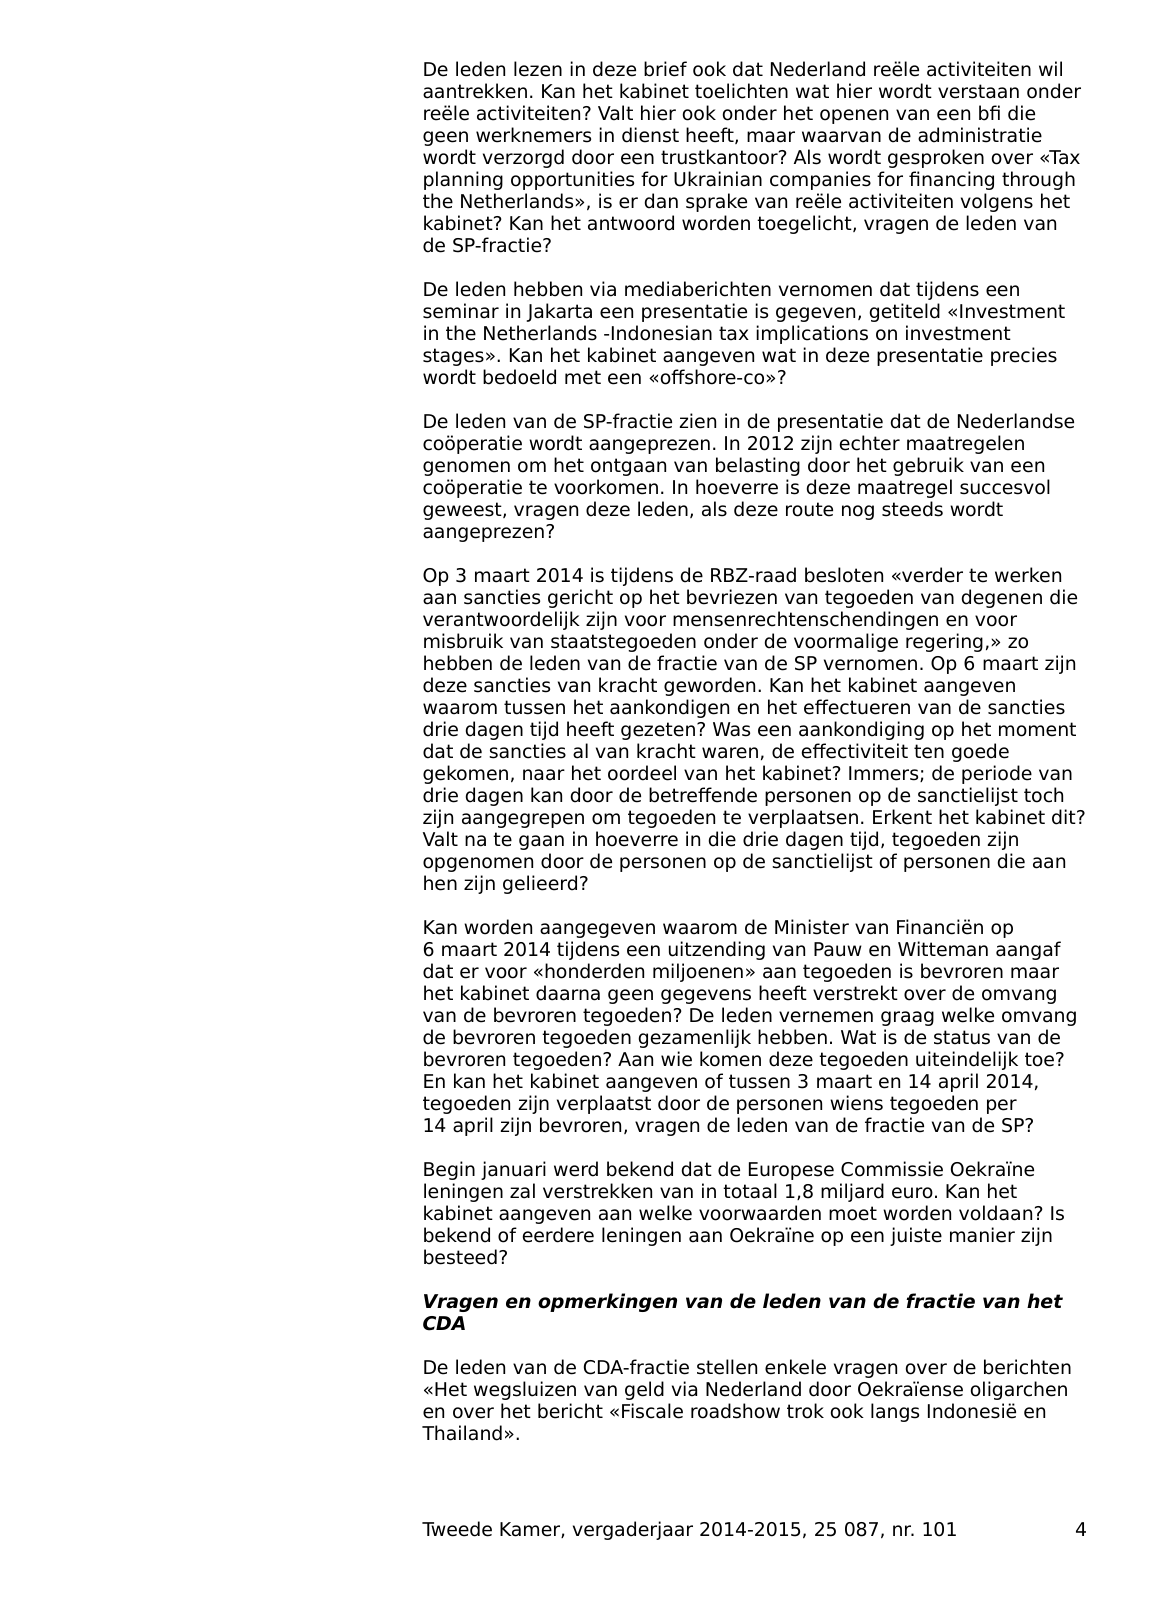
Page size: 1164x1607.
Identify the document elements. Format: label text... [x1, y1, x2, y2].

text De leden hebben via mediaberichten vernomen dat tijdens een seminar in Jakarta een presentatie is gegeven, getiteld «Investment in the Netherlands -Indonesian tax implications on investment stages». Kan het kabinet aangeven wat in deze presentatie precies wordt bedoeld met een «offshore-co»? [422, 279, 1087, 389]
text De leden van de CDA-fractie stellen enkele vragen over de berichten «Het wegsluizen van geld via Nederland door Oekraïense oligarchen en over het bericht «Fiscale roadshow trok ook langs Indonesië en Thailand». [422, 1357, 1087, 1445]
text De leden lezen in deze brief ook dat Nederland reële activiteiten wil aantrekken. Kan het kabinet toelichten wat hier wordt verstaan onder reële activiteiten? Valt hier ook onder het openen van een bfi die geen werknemers in dienst heeft, maar waarvan de administratie wordt verzorgd door een trustkantoor? Als wordt gesproken over «Tax planning opportunities for Ukrainian companies for financing through the Netherlands», is er dan sprake van reële activiteiten volgens het kabinet? Kan het antwoord worden toegelicht, vragen de leden van de SP-fractie? [422, 59, 1087, 257]
text Kan worden aangegeven waarom de Minister van Financiën op 6 maart 2014 tijdens een uitzending van Pauw en Witteman aangaf dat er voor «honderden miljoenen» aan tegoeden is bevroren maar het kabinet daarna geen gegevens heeft verstrekt over de omvang van de bevroren tegoeden? De leden vernemen graag welke omvang de bevroren tegoeden gezamenlijk hebben. Wat is de status van de bevroren tegoeden? Aan wie komen deze tegoeden uiteindelijk toe? En kan het kabinet aangeven of tussen 3 maart en 14 april 2014, tegoeden zijn verplaatst door de personen wiens tegoeden per 14 april zijn bevroren, vragen de leden van de fractie van de SP? [422, 917, 1087, 1137]
text Op 3 maart 2014 is tijdens de RBZ-raad besloten «verder te werken aan sancties gericht op het bevriezen van tegoeden van degenen die verantwoordelijk zijn voor mensenrechtenschendingen en voor misbruik van staatstegoeden onder de voormalige regering,» zo hebben de leden van de fractie van de SP vernomen. Op 6 maart zijn deze sancties van kracht geworden. Kan het kabinet aangeven waarom tussen het aankondigen en het effectueren van de sancties drie dagen tijd heeft gezeten? Was een aankondiging op het moment dat de sancties al van kracht waren, de effectiviteit ten goede gekomen, naar het oordeel van het kabinet? Immers; de periode van drie dagen kan door de betreffende personen op de sanctielijst toch zijn aangegrepen om tegoeden te verplaatsen. Erkent het kabinet dit? Valt na te gaan in hoeverre in die drie dagen tijd, tegoeden zijn opgenomen door de personen op de sanctielijst of personen die aan hen zijn gelieerd? [422, 565, 1087, 895]
subtitle Vragen en opmerkingen van de leden van de fractie van het CDA [422, 1291, 1087, 1335]
text Begin januari werd bekend dat de Europese Commissie Oekraïne leningen zal verstrekken van in totaal 1,8 miljard euro. Kan het kabinet aangeven aan welke voorwaarden moet worden voldaan? Is bekend of eerdere leningen aan Oekraïne op een juiste manier zijn besteed? [422, 1159, 1087, 1269]
text De leden van de SP-fractie zien in de presentatie dat de Nederlandse coöperatie wordt aangeprezen. In 2012 zijn echter maatregelen genomen om het ontgaan van belasting door het gebruik van een coöperatie te voorkomen. In hoeverre is deze maatregel succesvol geweest, vragen deze leden, als deze route nog steeds wordt aangeprezen? [422, 411, 1087, 543]
